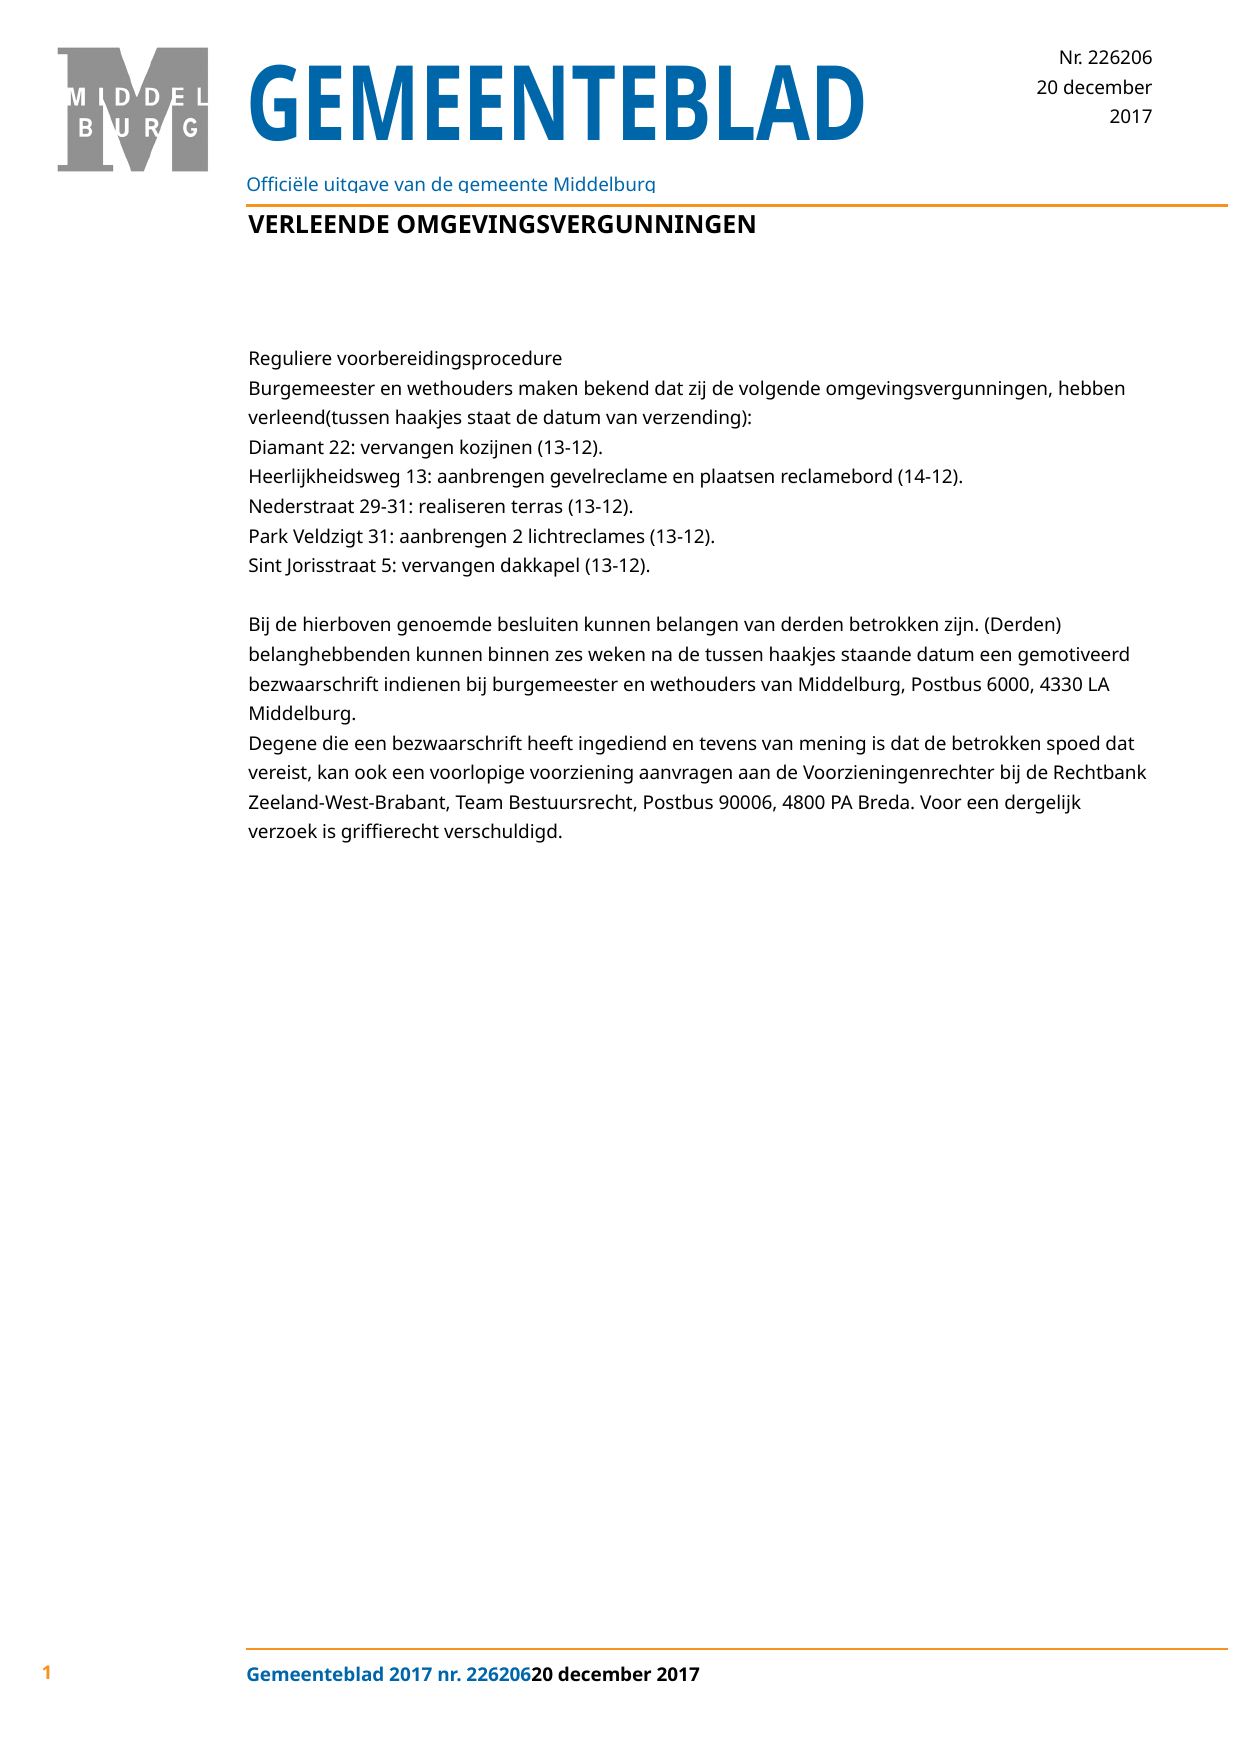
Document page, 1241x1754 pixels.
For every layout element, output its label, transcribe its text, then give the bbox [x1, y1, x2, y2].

picture [41, 47, 231, 172]
text Degene die een bezwaarschrift heeft ingediend en tevens van mening is dat de betrokken spoed dat vereist, kan ook een voorlopige voorziening aanvragen aan de Voorzieningenrechter bij de Rechtbank Zeeland-West-Brabant, Team Bestuursrecht, Postbus 90006, 4800 PA Breda. Voor een dergelijk verzoek is griffierecht verschuldigd. [248, 730, 1152, 844]
text Nederstraat 29-31: realiseren terras (13-12). [248, 493, 1152, 519]
text Bij de hierboven genoemde besluiten kunnen belangen van derden betrokken zijn. (Derden) belanghebbenden kunnen binnen zes weken na de tussen haakjes staande datum een gemotiveerd bezwaarschrift indienen bij burgemeester en wethouders van Middelburg, Postbus 6000, 4330 LA Middelburg. [248, 612, 1152, 726]
text Diamant 22: vervangen kozijnen (13-12). [248, 434, 1152, 460]
text VERLEENDE OMGEVINGSVERGUNNINGEN [248, 207, 1152, 241]
text Park Veldzigt 31: aanbrengen 2 lichtreclames (13-12). [248, 523, 1152, 548]
text Heerlijkheidsweg 13: aanbrengen gevelreclame en plaatsen reclamebord (14-12). [248, 464, 1152, 489]
text Sint Jorisstraat 5: vervangen dakkapel (13-12). [248, 552, 1152, 578]
text Reguliere voorbereidingsprocedure [248, 345, 1152, 371]
text Burgemeester en wethouders maken bekend dat zij de volgende omgevingsvergunningen, hebben verleend(tussen haakjes staat de datum van verzending): [248, 375, 1152, 430]
